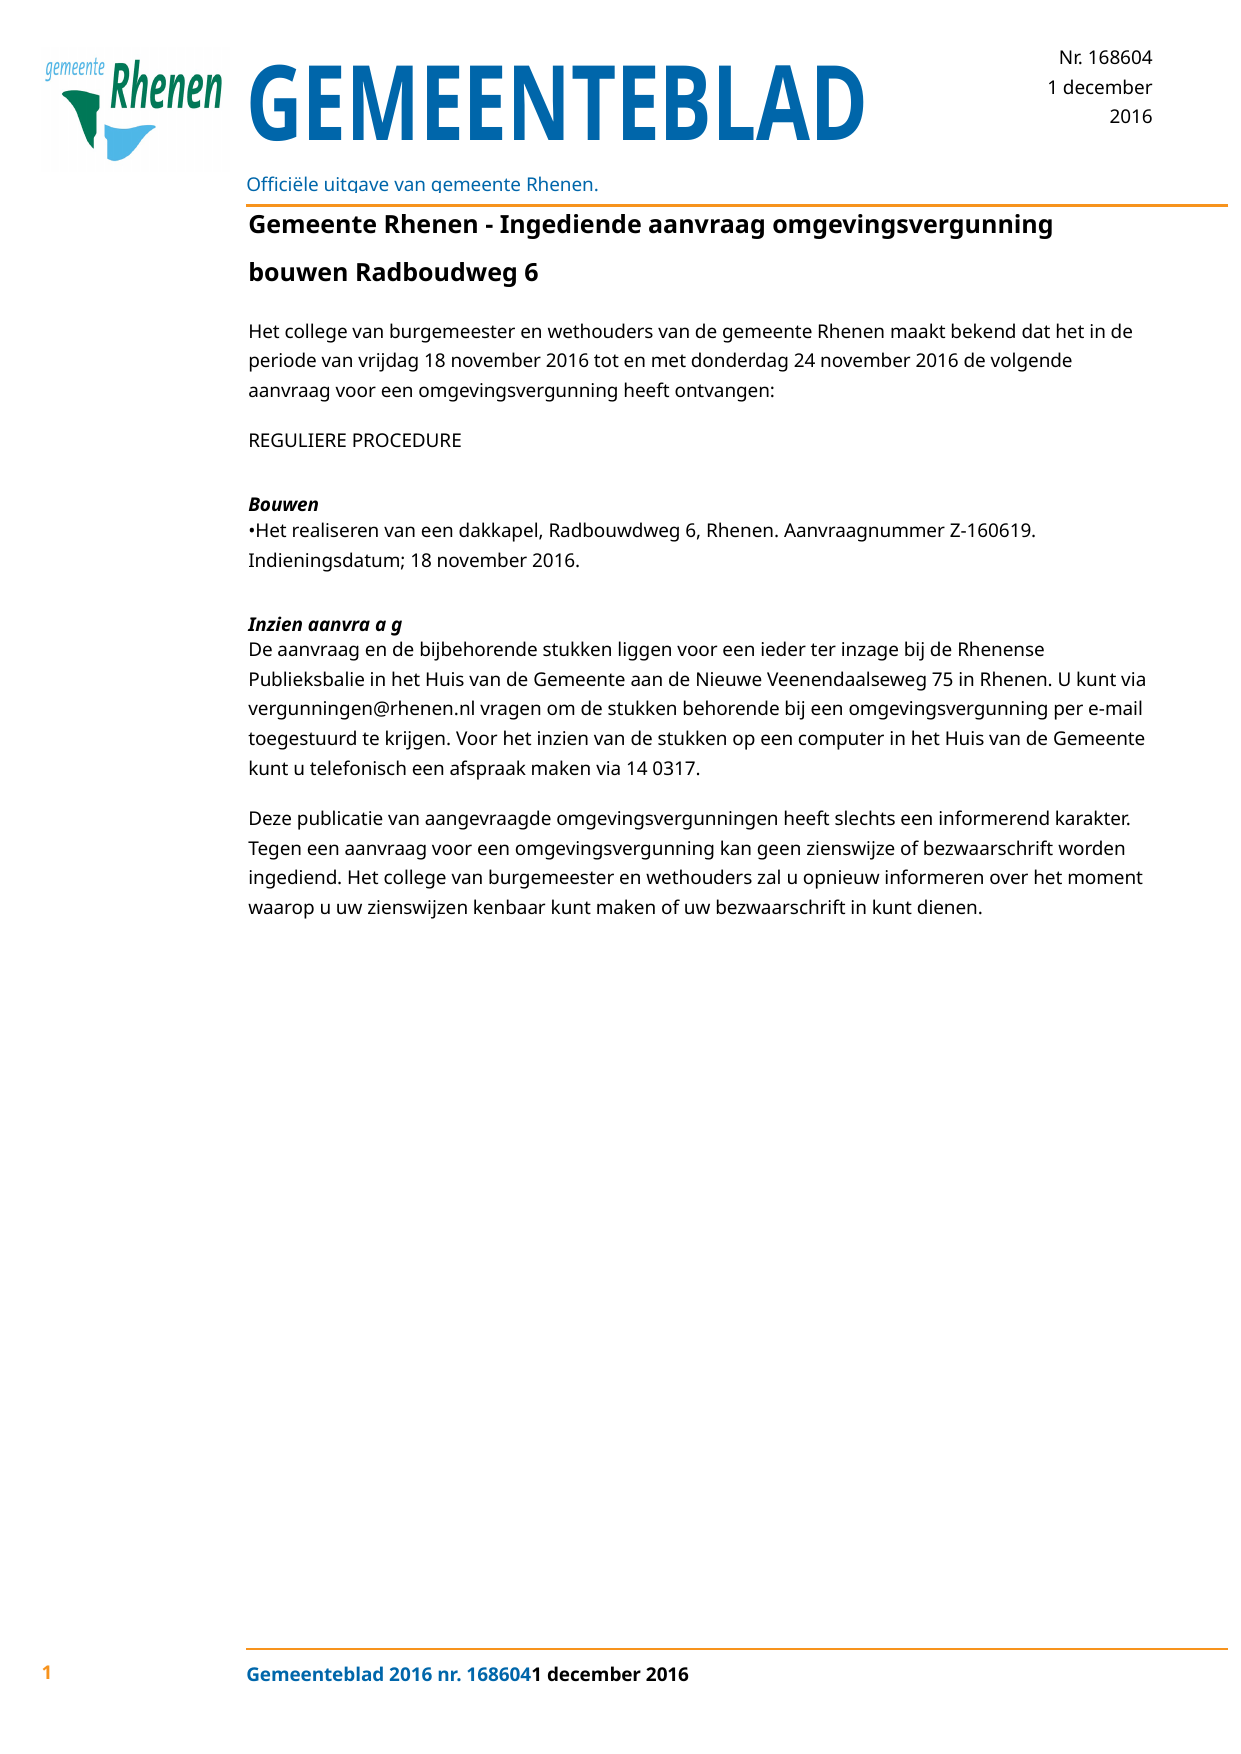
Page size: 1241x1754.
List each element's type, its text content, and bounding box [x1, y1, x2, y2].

text REGULIERE PROCEDURE [248, 427, 1152, 453]
text •Het realiseren van een dakkapel, Radbouwdweg 6, Rhenen. Aanvraagnummer Z-160619. Indieningsdatum; 18 november 2016. [248, 517, 1152, 572]
text De aanvraag en de bijbehorende stukken liggen voor een ieder ter inzage bij de Rhenense Publieksbalie in het Huis van de Gemeente aan de Nieuwe Veenendaalseweg 75 in Rhenen. U kunt via vergunningen@rhenen.nl vragen om de stukken behorende bij een omgevingsvergunning per e-mail toegestuurd te krijgen. Voor het inzien van de stukken op een computer in het Huis van de Gemeente kunt u telefonisch een afspraak maken via 14 0317. [248, 636, 1152, 781]
text Bouwen [248, 491, 1152, 517]
picture [41, 47, 231, 172]
text Het college van burgemeester en wethouders van de gemeente Rhenen maakt bekend dat het in de periode van vrijdag 18 november 2016 tot en met donderdag 24 november 2016 de volgende aanvraag voor een omgevingsvergunning heeft ontvangen: [248, 318, 1152, 403]
text Deze publicatie van aangevraagde omgevingsvergunningen heeft slechts een informerend karakter. Tegen een aanvraag voor een omgevingsvergunning kan geen zienswijze of bezwaarschrift worden ingediend. Het college van burgemeester en wethouders zal u opnieuw informeren over het moment waarop u uw zienswijzen kenbaar kunt maken of uw bezwaarschrift in kunt dienen. [248, 805, 1152, 920]
text Gemeente Rhenen - Ingediende aanvraag omgevingsvergunning bouwen Radboudweg 6 [248, 207, 1152, 288]
text Inzien aanvra a g [248, 611, 1152, 636]
